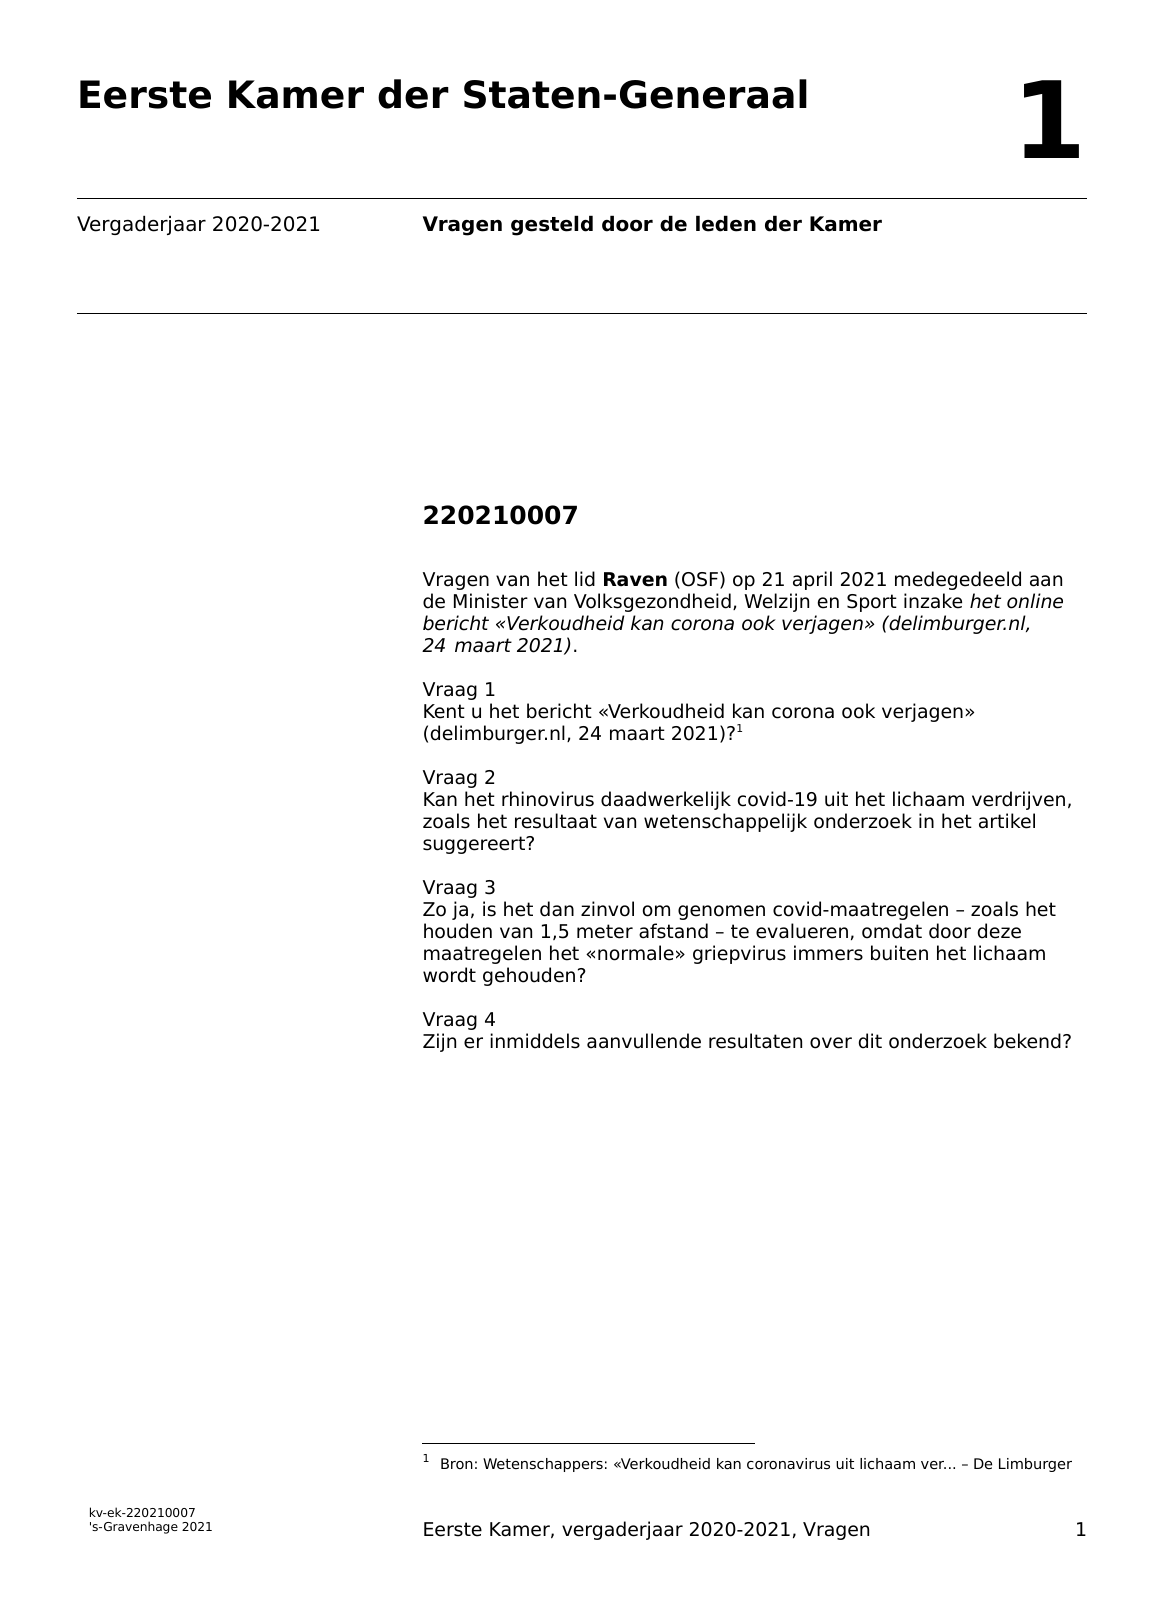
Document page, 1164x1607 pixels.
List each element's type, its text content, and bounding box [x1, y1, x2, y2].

text Zijn er inmiddels aanvullende resultaten over dit onderzoek bekend? [422, 1031, 1087, 1053]
text 220210007 [422, 501, 1087, 531]
table_header Eerste Kamer der Staten-Generaal [77, 59, 886, 198]
table_cell Vragen gesteld door de leden der Kamer [422, 199, 1087, 313]
text Vraag 1 [422, 679, 1087, 701]
text Vragen van het lid Raven (OSF) op 21 april 2021 medegedeeld aan de Minister van Volksgezondheid, Welzijn en Sport inzake het online bericht «Verkoudheid kan corona ook verjagen» (delimburger.nl, 24 maart 2021). [422, 569, 1087, 657]
text Vraag 4 [422, 1009, 1087, 1031]
text Vraag 2 [422, 767, 1087, 789]
text 's-Gravenhage 2021 [88, 1520, 323, 1534]
text Bron: Wetenschappers: «Verkoudheid kan coronavirus uit lichaam ver... – De Limburger [422, 1452, 1087, 1474]
text kv-ek-220210007 [88, 1506, 323, 1520]
table_header 1 [886, 59, 1087, 198]
text Kan het rhinovirus daadwerkelijk covid-19 uit het lichaam verdrijven, zoals het resultaat van wetenschappelijk onderzoek in het artikel suggereert? [422, 789, 1087, 855]
text Kent u het bericht «Verkoudheid kan corona ook verjagen» (delimburger.nl, 24 maart 2021)? [422, 701, 1087, 745]
text Zo ja, is het dan zinvol om genomen covid-maatregelen – zoals het houden van 1,5 meter afstand – te evalueren, omdat door deze maatregelen het «normale» griepvirus immers buiten het lichaam wordt gehouden? [422, 899, 1087, 987]
text Vraag 3 [422, 877, 1087, 899]
table_cell Vergaderjaar 2020-2021 [77, 199, 422, 313]
